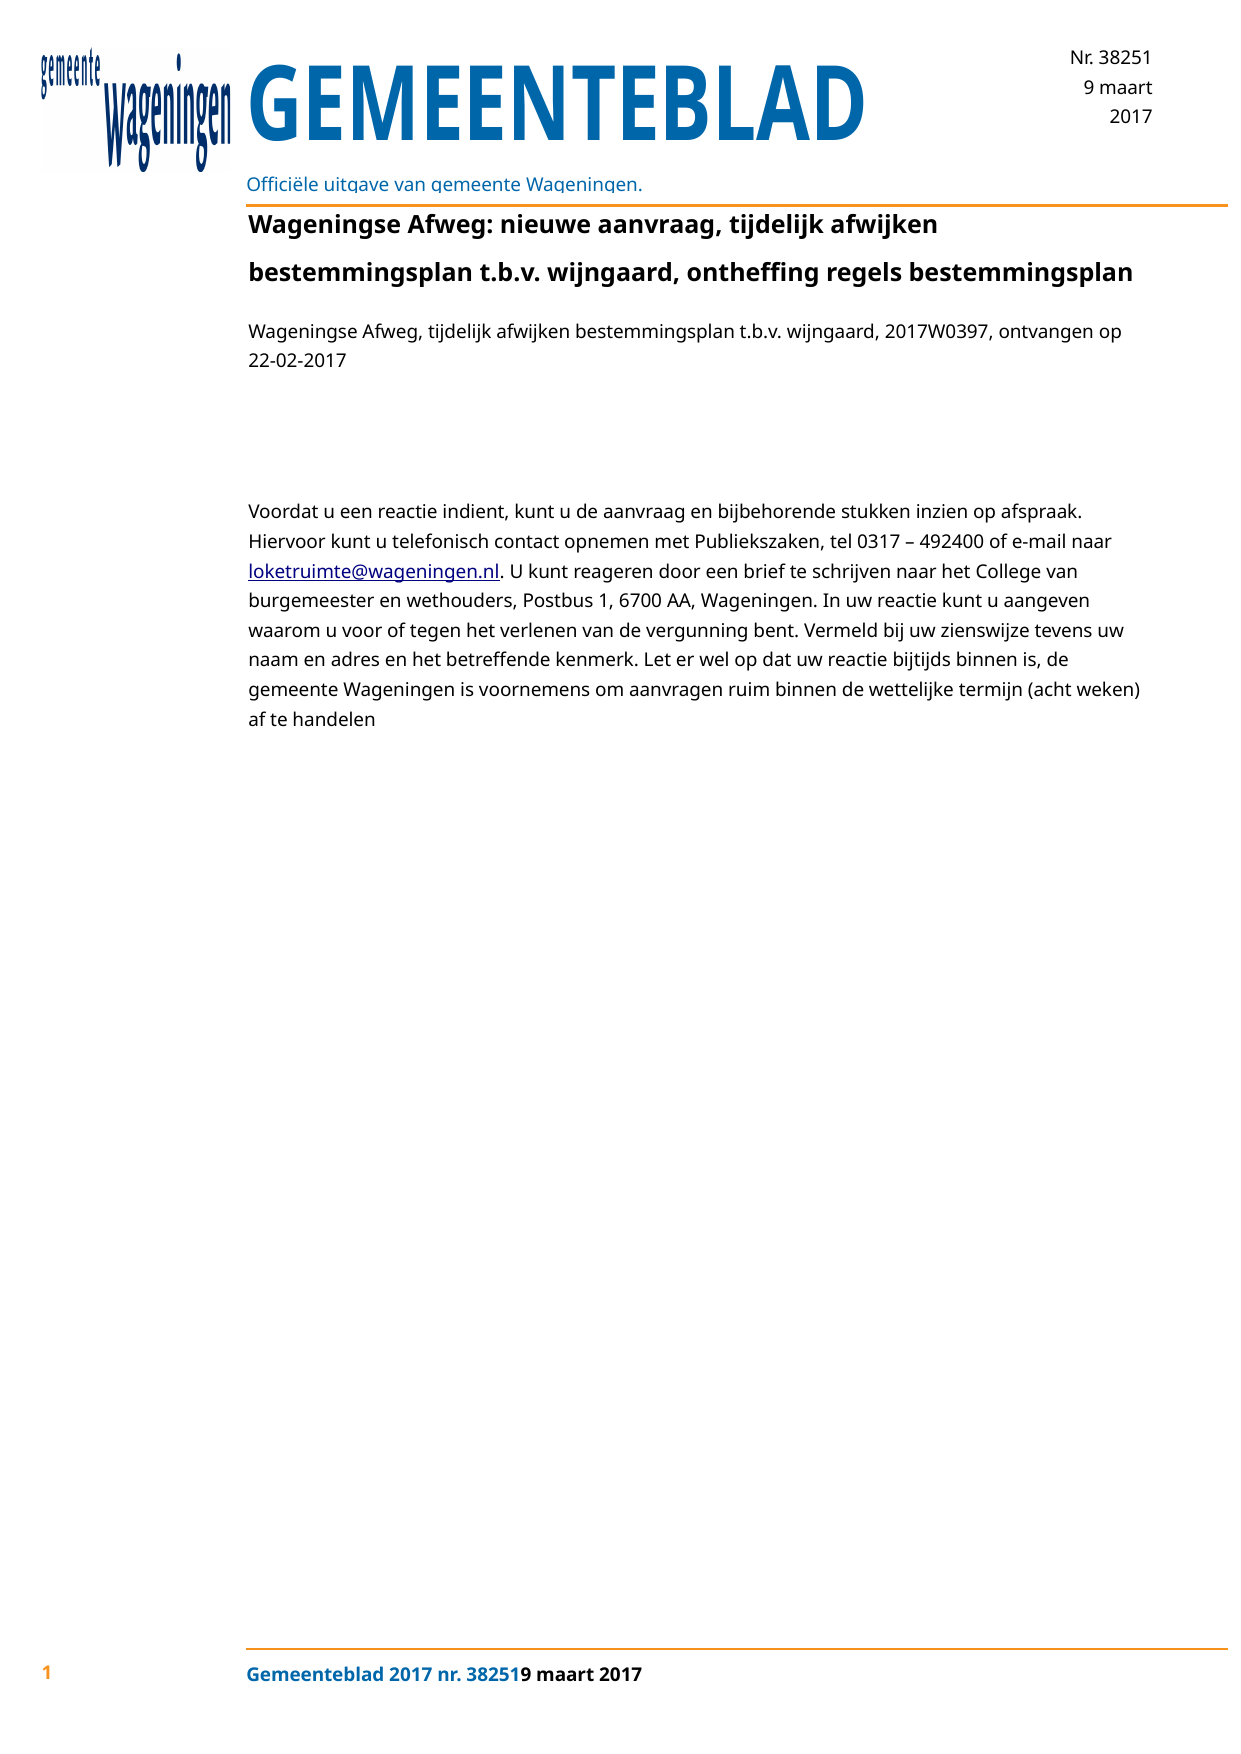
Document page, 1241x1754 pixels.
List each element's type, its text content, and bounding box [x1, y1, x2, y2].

text Voordat u een reactie indient, kunt u de aanvraag en bijbehorende stukken inzien op afspraak. Hiervoor kunt u telefonisch contact opnemen met Publiekszaken, tel 0317 – 492400 of e-mail naar loketruimte@wageningen.nl. U kunt reageren door een brief te schrijven naar het College van burgemeester en wethouders, Postbus 1, 6700 AA, Wageningen. In uw reactie kunt u aangeven waarom u voor of tegen het verlenen van de vergunning bent. Vermeld bij uw zienswijze tevens uw naam en adres en het betreffende kenmerk. Let er wel op dat uw reactie bijtijds binnen is, de gemeente Wageningen is voornemens om aanvragen ruim binnen de wettelijke termijn (acht weken) af te handelen [248, 499, 1152, 732]
text Wageningse Afweg, tijdelijk afwijken bestemmingsplan t.b.v. wijngaard, 2017W0397, ontvangen op 22-02-2017 [248, 318, 1152, 373]
picture [41, 47, 231, 172]
text Wageningse Afweg: nieuwe aanvraag, tijdelijk afwijken bestemmingsplan t.b.v. wijngaard, ontheffing regels bestemmingsplan [248, 207, 1152, 288]
